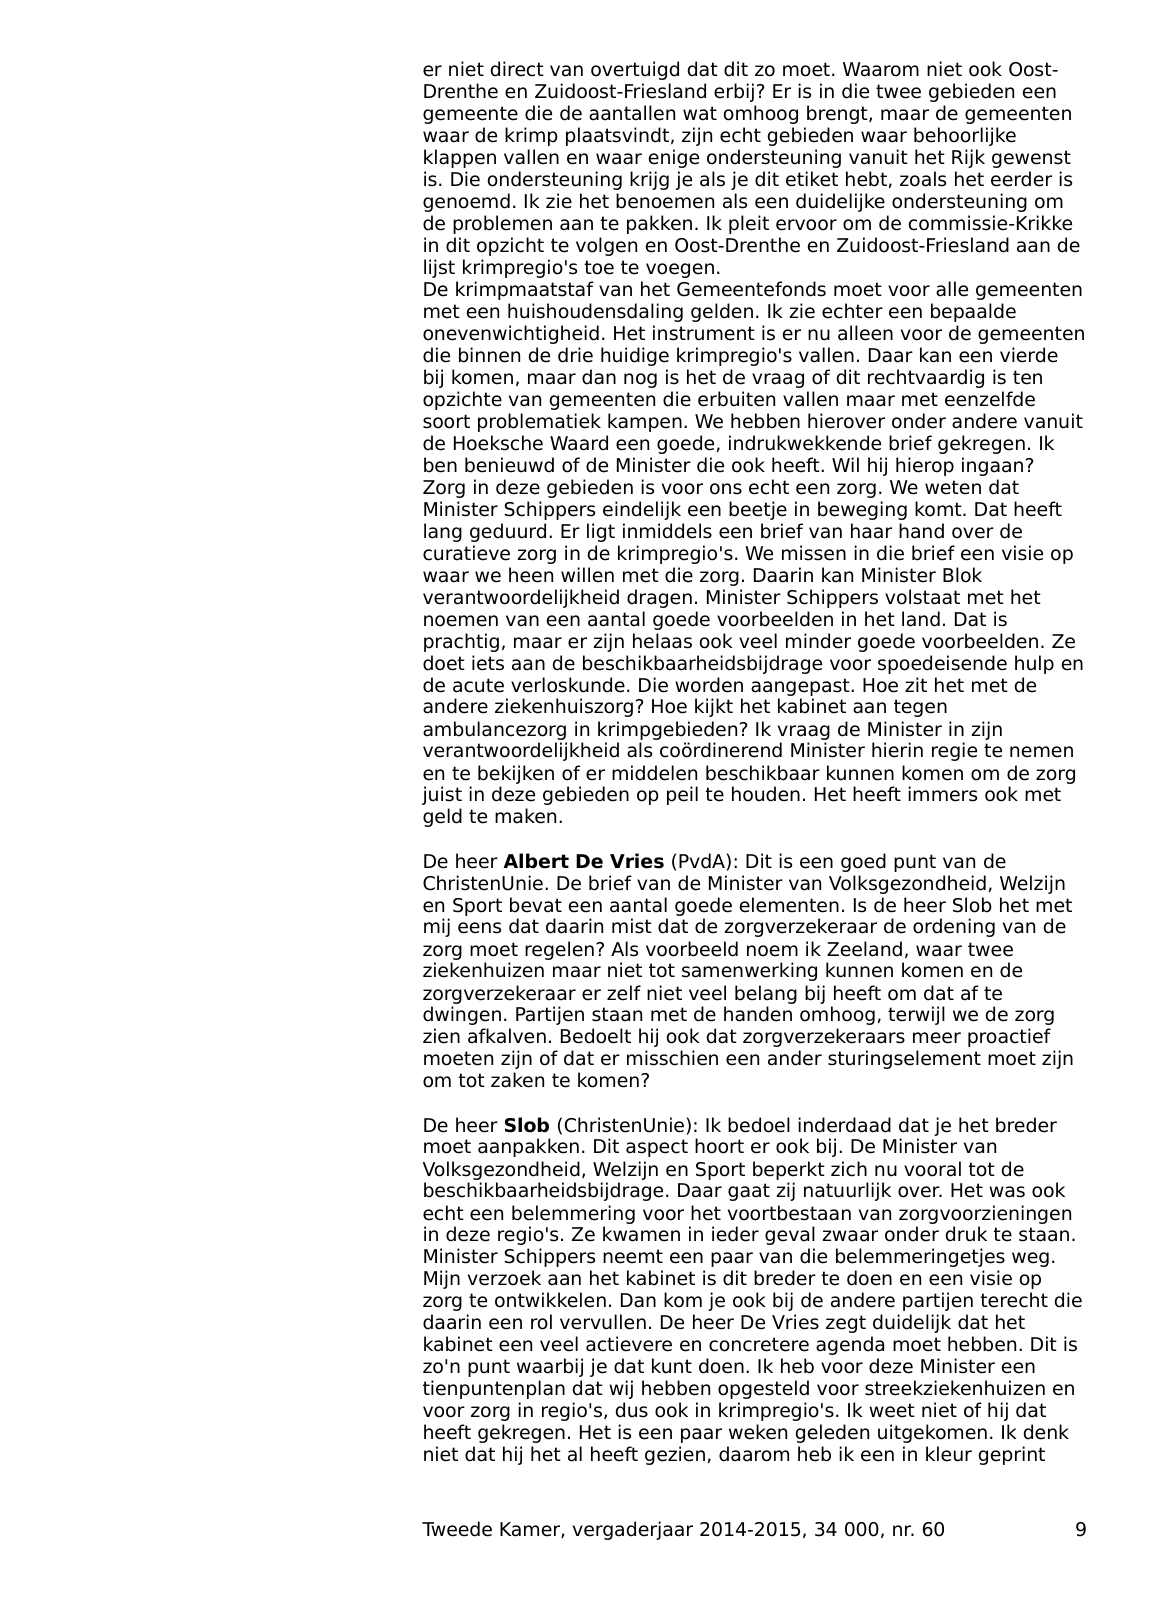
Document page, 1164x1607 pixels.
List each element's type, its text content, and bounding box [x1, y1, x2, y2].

text De heer Slob (ChristenUnie): Ik bedoel inderdaad dat je het breder moet aanpakken. Dit aspect hoort er ook bij. De Minister van Volksgezondheid, Welzijn en Sport beperkt zich nu vooral tot de beschikbaarheidsbijdrage. Daar gaat zij natuurlijk over. Het was ook echt een belemmering voor het voortbestaan van zorgvoorzieningen in deze regio's. Ze kwamen in ieder geval zwaar onder druk te staan. Minister Schippers neemt een paar van die belemmeringetjes weg. Mijn verzoek aan het kabinet is dit breder te doen en een visie op zorg te ontwikkelen. Dan kom je ook bij de andere partijen terecht die daarin een rol vervullen. De heer De Vries zegt duidelijk dat het kabinet een veel actievere en concretere agenda moet hebben. Dit is zo'n punt waarbij je dat kunt doen. Ik heb voor deze Minister een tienpuntenplan dat wij hebben opgesteld voor streekziekenhuizen en voor zorg in regio's, dus ook in krimpregio's. Ik weet niet of hij dat heeft gekregen. Het is een paar weken geleden uitgekomen. Ik denk niet dat hij het al heeft gezien, daarom heb ik een in kleur geprint [422, 1114, 1087, 1466]
text De krimpmaatstaf van het Gemeentefonds moet voor alle gemeenten met een huishoudensdaling gelden. Ik zie echter een bepaalde onevenwichtigheid. Het instrument is er nu alleen voor de gemeenten die binnen de drie huidige krimpregio's vallen. Daar kan een vierde bij komen, maar dan nog is het de vraag of dit rechtvaardig is ten opzichte van gemeenten die erbuiten vallen maar met eenzelfde soort problematiek kampen. We hebben hierover onder andere vanuit de Hoeksche Waard een goede, indrukwekkende brief gekregen. Ik ben benieuwd of de Minister die ook heeft. Wil hij hierop ingaan? [422, 279, 1087, 477]
text De heer Albert De Vries (PvdA): Dit is een goed punt van de ChristenUnie. De brief van de Minister van Volksgezondheid, Welzijn en Sport bevat een aantal goede elementen. Is de heer Slob het met mij eens dat daarin mist dat de zorgverzekeraar de ordening van de zorg moet regelen? Als voorbeeld noem ik Zeeland, waar twee ziekenhuizen maar niet tot samenwerking kunnen komen en de zorgverzekeraar er zelf niet veel belang bij heeft om dat af te dwingen. Partijen staan met de handen omhoog, terwijl we de zorg zien afkalven. Bedoelt hij ook dat zorgverzekeraars meer proactief moeten zijn of dat er misschien een ander sturingselement moet zijn om tot zaken te komen? [422, 851, 1087, 1092]
text Zorg in deze gebieden is voor ons echt een zorg. We weten dat Minister Schippers eindelijk een beetje in beweging komt. Dat heeft lang geduurd. Er ligt inmiddels een brief van haar hand over de curatieve zorg in de krimpregio's. We missen in die brief een visie op waar we heen willen met die zorg. Daarin kan Minister Blok verantwoordelijkheid dragen. Minister Schippers volstaat met het noemen van een aantal goede voorbeelden in het land. Dat is prachtig, maar er zijn helaas ook veel minder goede voorbeelden. Ze doet iets aan de beschikbaarheidsbijdrage voor spoedeisende hulp en de acute verloskunde. Die worden aangepast. Hoe zit het met de andere ziekenhuiszorg? Hoe kijkt het kabinet aan tegen ambulancezorg in krimpgebieden? Ik vraag de Minister in zijn verantwoordelijkheid als coördinerend Minister hierin regie te nemen en te bekijken of er middelen beschikbaar kunnen komen om de zorg juist in deze gebieden op peil te houden. Het heeft immers ook met geld te maken. [422, 477, 1087, 828]
text er niet direct van overtuigd dat dit zo moet. Waarom niet ook Oost-Drenthe en Zuidoost-Friesland erbij? Er is in die twee gebieden een gemeente die de aantallen wat omhoog brengt, maar de gemeenten waar de krimp plaatsvindt, zijn echt gebieden waar behoorlijke klappen vallen en waar enige ondersteuning vanuit het Rijk gewenst is. Die ondersteuning krijg je als je dit etiket hebt, zoals het eerder is genoemd. Ik zie het benoemen als een duidelijke ondersteuning om de problemen aan te pakken. Ik pleit ervoor om de commissie-Krikke in dit opzicht te volgen en Oost-Drenthe en Zuidoost-Friesland aan de lijst krimpregio's toe te voegen. [422, 59, 1087, 279]
